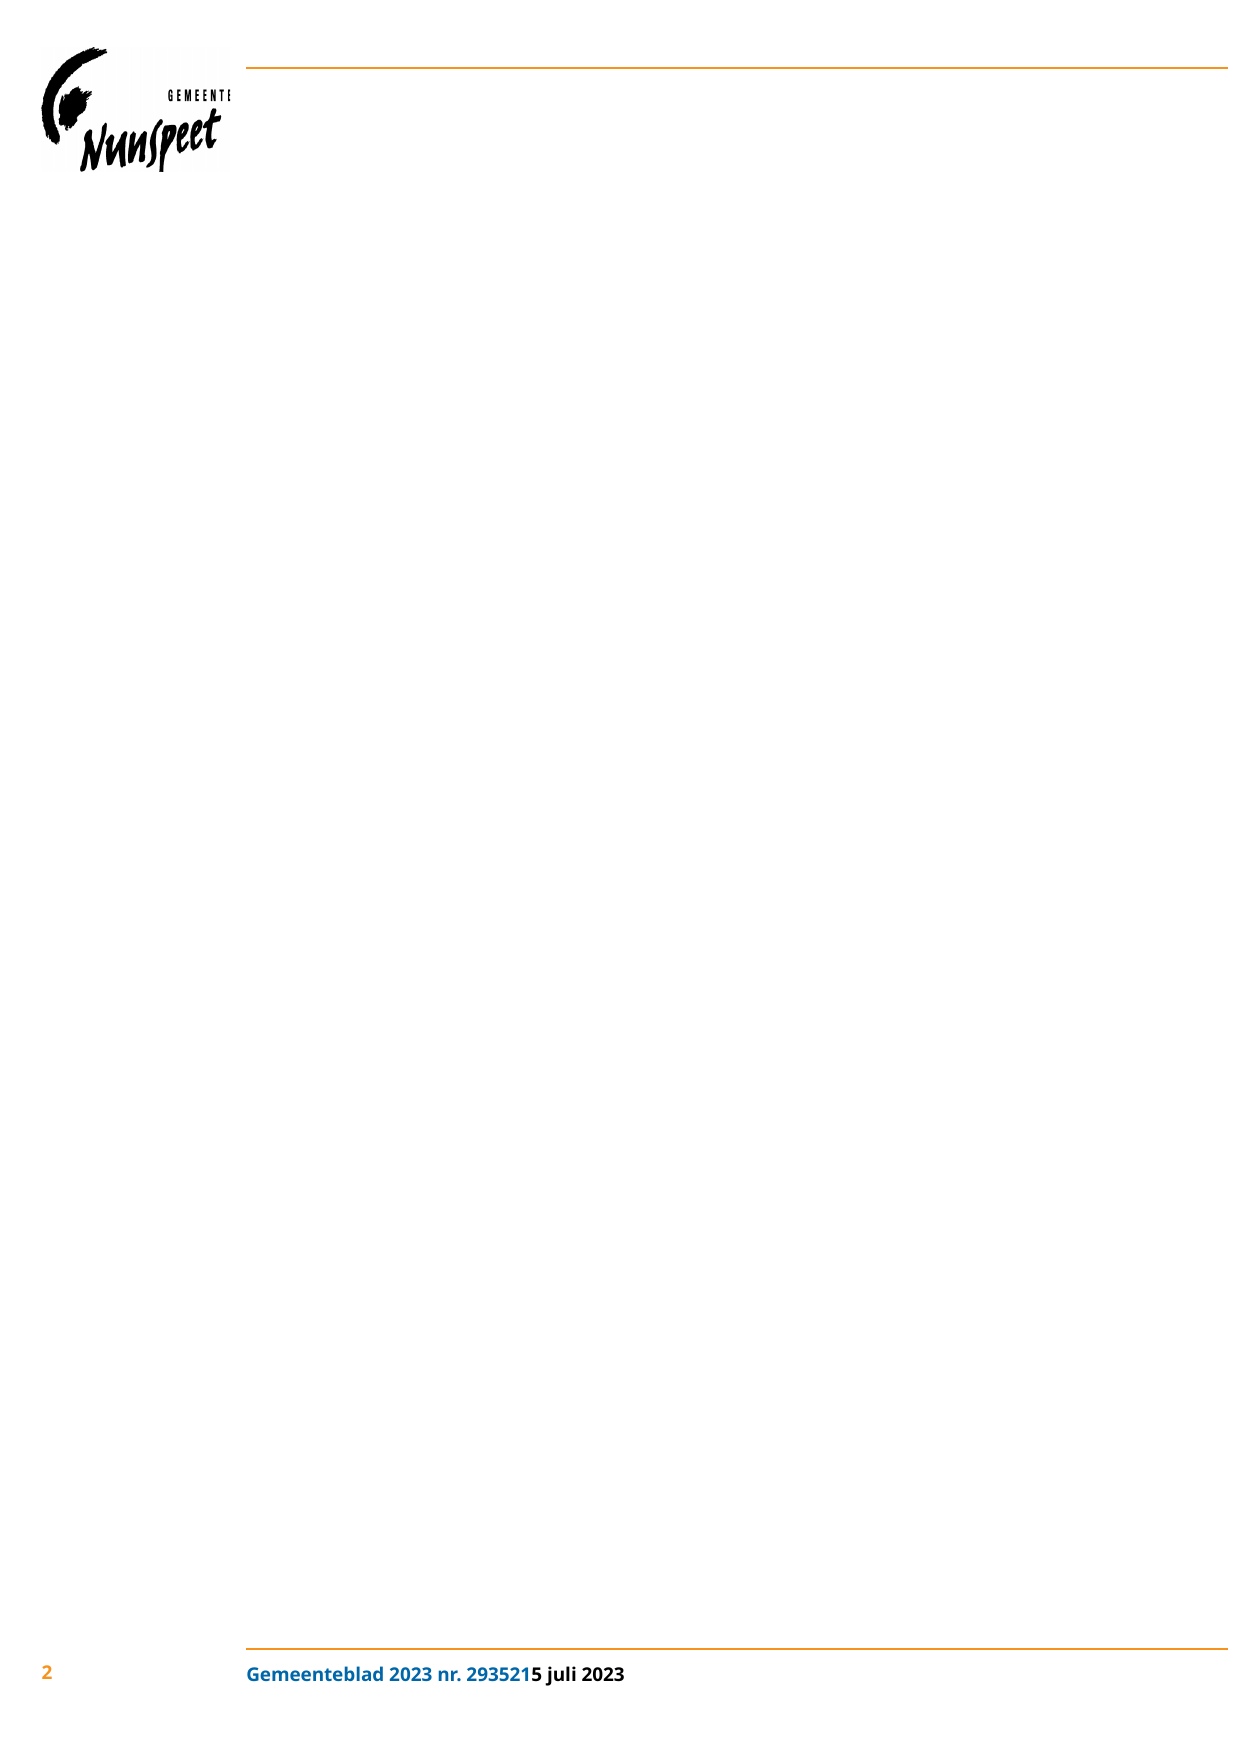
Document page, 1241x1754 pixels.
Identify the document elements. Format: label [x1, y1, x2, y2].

picture [41, 47, 231, 172]
